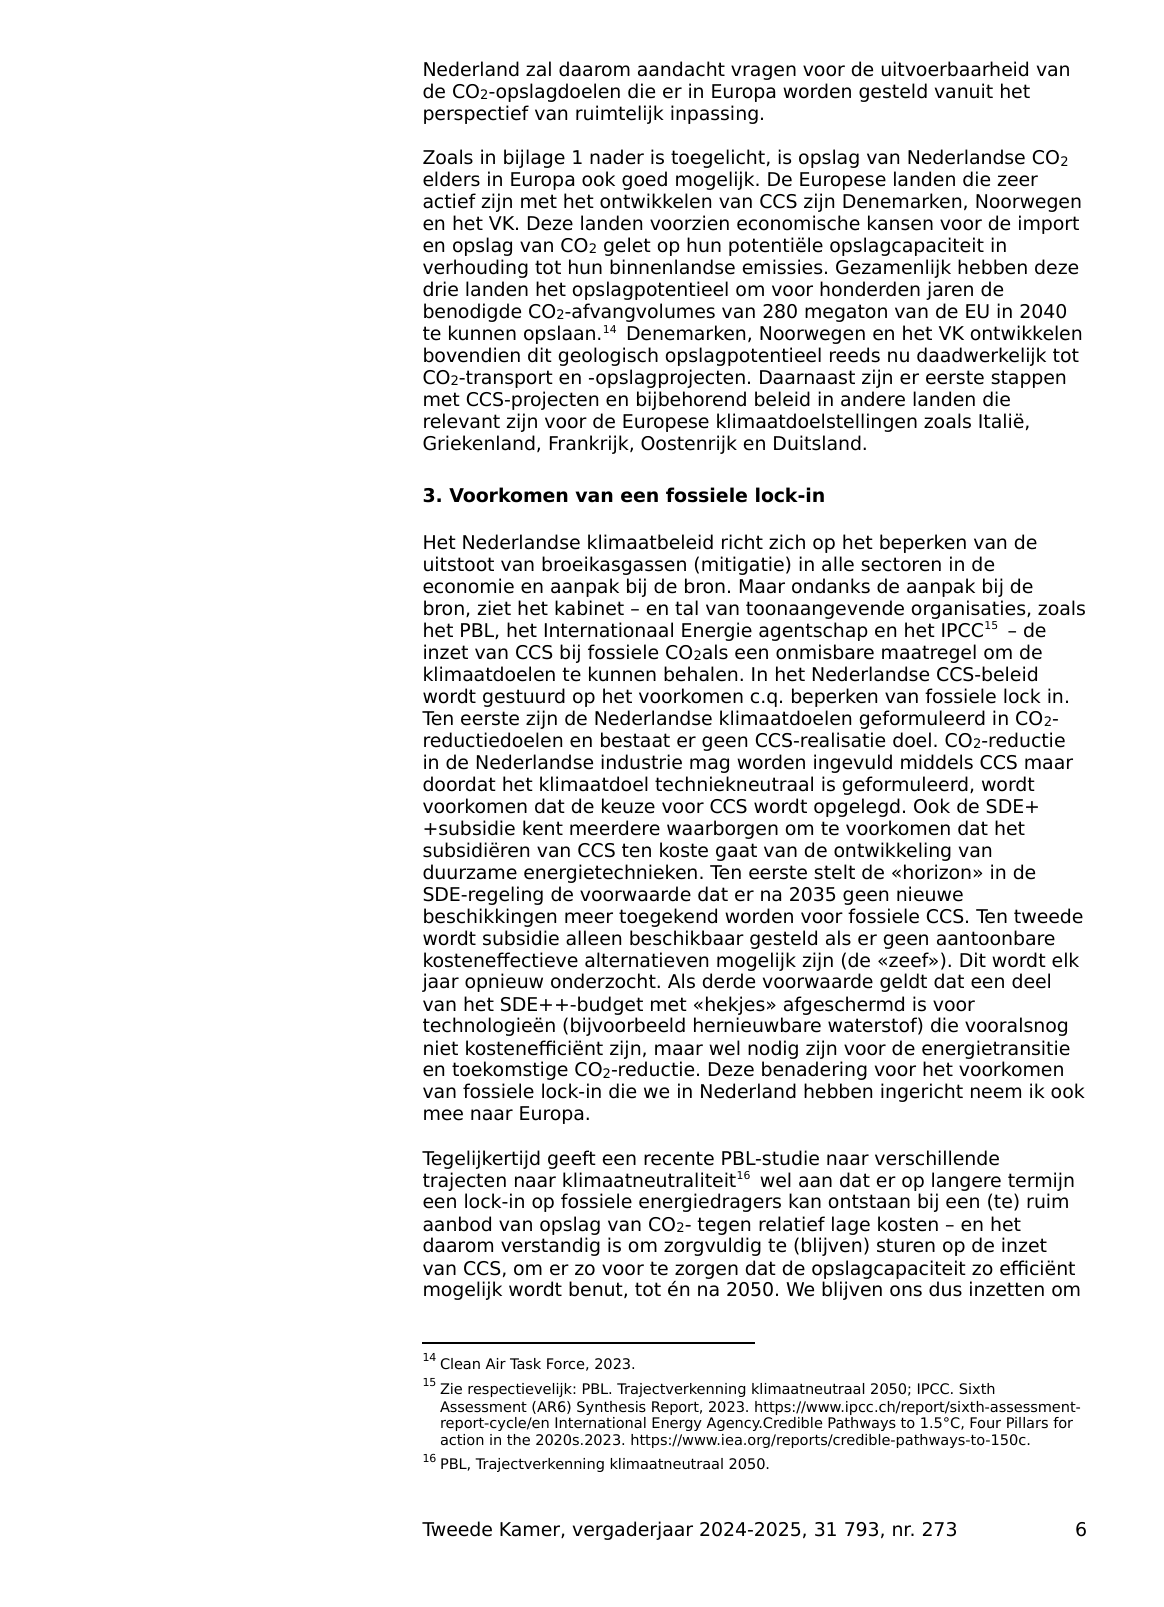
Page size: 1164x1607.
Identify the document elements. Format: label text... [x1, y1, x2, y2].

text Het Nederlandse klimaatbeleid richt zich op het beperken van de uitstoot van broeikasgassen (mitigatie) in alle sectoren in de economie en aanpak bij de bron. Maar ondanks de aanpak bij de bron, ziet het kabinet – en tal van toonaangevende organisaties, zoals het PBL, het Internationaal Energie agentschap en het IPCC – de inzet van CCS bij fossiele CO2als een onmisbare maatregel om de klimaatdoelen te kunnen behalen. In het Nederlandse CCS-beleid wordt gestuurd op het voorkomen c.q. beperken van fossiele lock in. Ten eerste zijn de Nederlandse klimaatdoelen geformuleerd in CO2-reductiedoelen en bestaat er geen CCS-realisatie doel. CO2-reductie in de Nederlandse industrie mag worden ingevuld middels CCS maar doordat het klimaatdoel techniekneutraal is geformuleerd, wordt voorkomen dat de keuze voor CCS wordt opgelegd. Ook de SDE++subsidie kent meerdere waarborgen om te voorkomen dat het subsidiëren van CCS ten koste gaat van de ontwikkeling van duurzame energietechnieken. Ten eerste stelt de «horizon» in de SDE-regeling de voorwaarde dat er na 2035 geen nieuwe beschikkingen meer toegekend worden voor fossiele CCS. Ten tweede wordt subsidie alleen beschikbaar gesteld als er geen aantoonbare kosteneffectieve alternatieven mogelijk zijn (de «zeef»). Dit wordt elk jaar opnieuw onderzocht. Als derde voorwaarde geldt dat een deel van het SDE++-budget met «hekjes» afgeschermd is voor technologieën (bijvoorbeeld hernieuwbare waterstof) die vooralsnog niet kostenefficiënt zijn, maar wel nodig zijn voor de energietransitie en toekomstige CO2-reductie. Deze benadering voor het voorkomen van fossiele lock-in die we in Nederland hebben ingericht neem ik ook mee naar Europa. [422, 532, 1087, 1125]
text Zoals in bijlage 1 nader is toegelicht, is opslag van Nederlandse CO2 elders in Europa ook goed mogelijk. De Europese landen die zeer actief zijn met het ontwikkelen van CCS zijn Denemarken, Noorwegen en het VK. Deze landen voorzien economische kansen voor de import en opslag van CO2 gelet op hun potentiële opslagcapaciteit in verhouding tot hun binnenlandse emissies. Gezamenlijk hebben deze drie landen het opslagpotentieel om voor honderden jaren de benodigde CO2-afvangvolumes van 280 megaton van de EU in 2040 te kunnen opslaan. Denemarken, Noorwegen en het VK ontwikkelen bovendien dit geologisch opslagpotentieel reeds nu daadwerkelijk tot CO2-transport en -opslagprojecten. Daarnaast zijn er eerste stappen met CCS-projecten en bijbehorend beleid in andere landen die relevant zijn voor de Europese klimaatdoelstellingen zoals Italië, Griekenland, Frankrijk, Oostenrijk en Duitsland. [422, 147, 1087, 455]
text Tegelijkertijd geeft een recente PBL-studie naar verschillende trajecten naar klimaatneutraliteit wel aan dat er op langere termijn een lock-in op fossiele energiedragers kan ontstaan bij een (te) ruim aanbod van opslag van CO2- tegen relatief lage kosten – en het daarom verstandig is om zorgvuldig te (blijven) sturen op de inzet van CCS, om er zo voor te zorgen dat de opslagcapaciteit zo efficiënt mogelijk wordt benut, tot én na 2050. We blijven ons dus inzetten om [422, 1147, 1087, 1301]
text Zie respectievelijk: PBL. Trajectverkenning klimaatneutraal 2050; IPCC. Sixth Assessment (AR6) Synthesis Report, 2023. https://www.ipcc.ch/report/sixth-assessment-report-cycle/en International Energy Agency.Credible Pathways to 1.5°C, Four Pillars for action in the 2020s.2023. https://www.iea.org/reports/credible-pathways-to-150c. [422, 1377, 1087, 1449]
text Nederland zal daarom aandacht vragen voor de uitvoerbaarheid van de CO2-opslagdoelen die er in Europa worden gesteld vanuit het perspectief van ruimtelijk inpassing. [422, 59, 1087, 125]
text Clean Air Task Force, 2023. [422, 1352, 1087, 1374]
text PBL, Trajectverkenning klimaatneutraal 2050. [422, 1452, 1087, 1474]
subtitle 3. Voorkomen van een fossiele lock-in [422, 485, 1087, 507]
